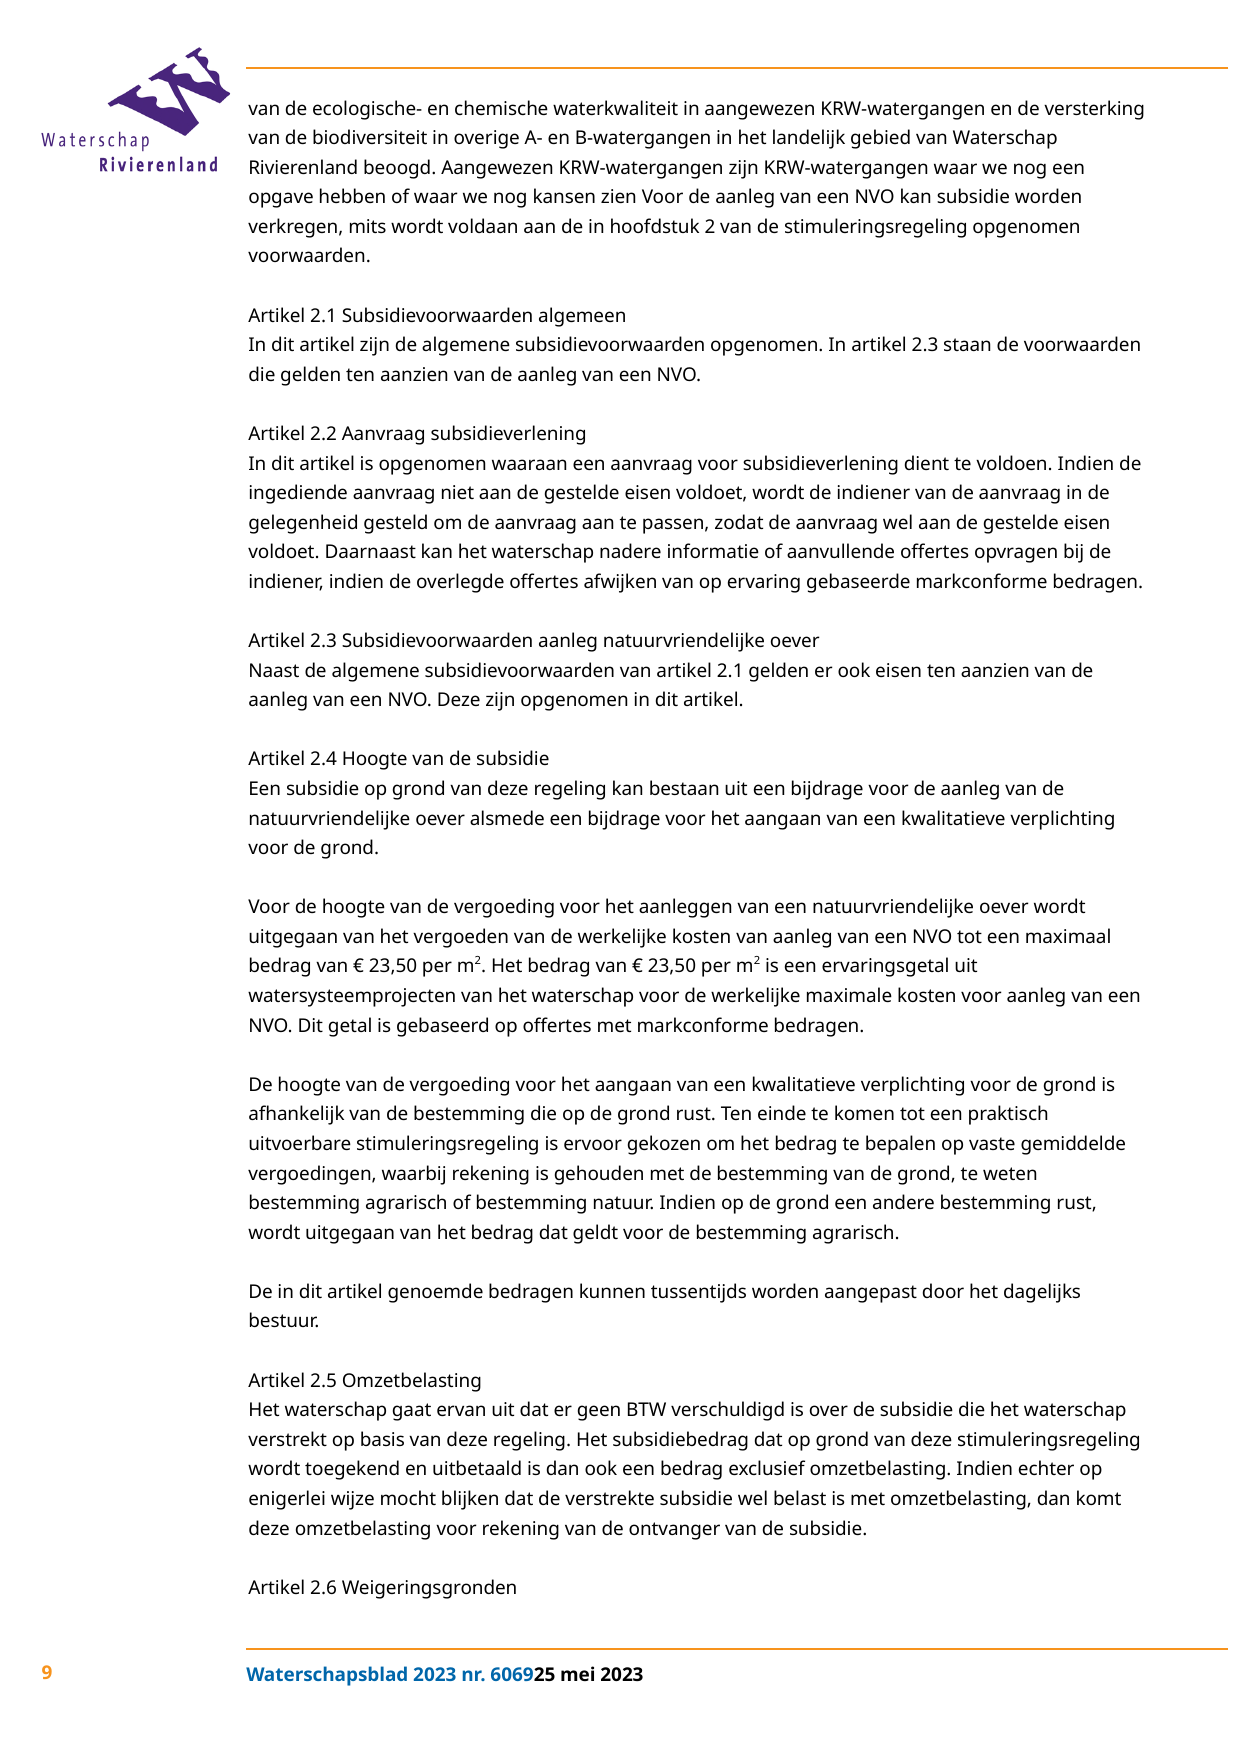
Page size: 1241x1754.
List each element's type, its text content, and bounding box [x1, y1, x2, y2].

text De in dit artikel genoemde bedragen kunnen tussentijds worden aangepast door het dagelijks bestuur. [248, 1278, 1152, 1333]
text Naast de algemene subsidievoorwaarden van artikel 2.1 gelden er ook eisen ten aanzien van de aanleg van een NVO. Deze zijn opgenomen in dit artikel. [248, 657, 1152, 712]
text Een subsidie op grond van deze regeling kan bestaan uit een bijdrage voor de aanleg van de natuurvriendelijke oever alsmede een bijdrage voor het aangaan van een kwalitatieve verplichting voor de grond. [248, 775, 1152, 860]
text Artikel 2.2 Aanvraag subsidieverlening [248, 420, 1152, 446]
text In dit artikel zijn de algemene subsidievoorwaarden opgenomen. In artikel 2.3 staan de voorwaarden die gelden ten aanzien van de aanleg van een NVO. [248, 331, 1152, 387]
text Voor de hoogte van de vergoeding voor het aanleggen van een natuurvriendelijke oever wordt uitgegaan van het vergoeden van de werkelijke kosten van aanleg van een NVO tot een maximaal bedrag van € 23,50 per m2. Het bedrag van € 23,50 per m2 is een ervaringsgetal uit watersysteemprojecten van het waterschap voor de werkelijke maximale kosten voor aanleg van een NVO. Dit getal is gebaseerd op offertes met markconforme bedragen. [248, 893, 1152, 1038]
text van de ecologische- en chemische waterkwaliteit in aangewezen KRW-watergangen en de versterking van de biodiversiteit in overige A- en B-watergangen in het landelijk gebied van Waterschap Rivierenland beoogd. Aangewezen KRW-watergangen zijn KRW-watergangen waar we nog een opgave hebben of waar we nog kansen zien Voor de aanleg van een NVO kan subsidie worden verkregen, mits wordt voldaan aan de in hoofdstuk 2 van de stimuleringsregeling opgenomen voorwaarden. [248, 95, 1152, 268]
text Het waterschap gaat ervan uit dat er geen BTW verschuldigd is over de subsidie die het waterschap verstrekt op basis van deze regeling. Het subsidiebedrag dat op grond van deze stimuleringsregeling wordt toegekend en uitbetaald is dan ook een bedrag exclusief omzetbelasting. Indien echter op enigerlei wijze mocht blijken dat de verstrekte subsidie wel belast is met omzetbelasting, dan komt deze omzetbelasting voor rekening van de ontvanger van de subsidie. [248, 1396, 1152, 1541]
text Artikel 2.1 Subsidievoorwaarden algemeen [248, 302, 1152, 328]
text Artikel 2.5 Omzetbelasting [248, 1367, 1152, 1393]
text Artikel 2.6 Weigeringsgronden [248, 1574, 1152, 1600]
picture [41, 47, 231, 172]
text Artikel 2.4 Hoogte van de subsidie [248, 746, 1152, 771]
text Artikel 2.3 Subsidievoorwaarden aanleg natuurvriendelijke oever [248, 627, 1152, 653]
text In dit artikel is opgenomen waaraan een aanvraag voor subsidieverlening dient te voldoen. Indien de ingediende aanvraag niet aan de gestelde eisen voldoet, wordt de indiener van de aanvraag in de gelegenheid gesteld om de aanvraag aan te passen, zodat de aanvraag wel aan de gestelde eisen voldoet. Daarnaast kan het waterschap nadere informatie of aanvullende offertes opvragen bij de indiener, indien de overlegde offertes afwijken van op ervaring gebaseerde markconforme bedragen. [248, 450, 1152, 594]
text De hoogte van de vergoeding voor het aangaan van een kwalitatieve verplichting voor de grond is afhankelijk van de bestemming die op de grond rust. Ten einde te komen tot een praktisch uitvoerbare stimuleringsregeling is ervoor gekozen om het bedrag te bepalen op vaste gemiddelde vergoedingen, waarbij rekening is gehouden met de bestemming van de grond, te weten bestemming agrarisch of bestemming natuur. Indien op de grond een andere bestemming rust, wordt uitgegaan van het bedrag dat geldt voor de bestemming agrarisch. [248, 1071, 1152, 1245]
